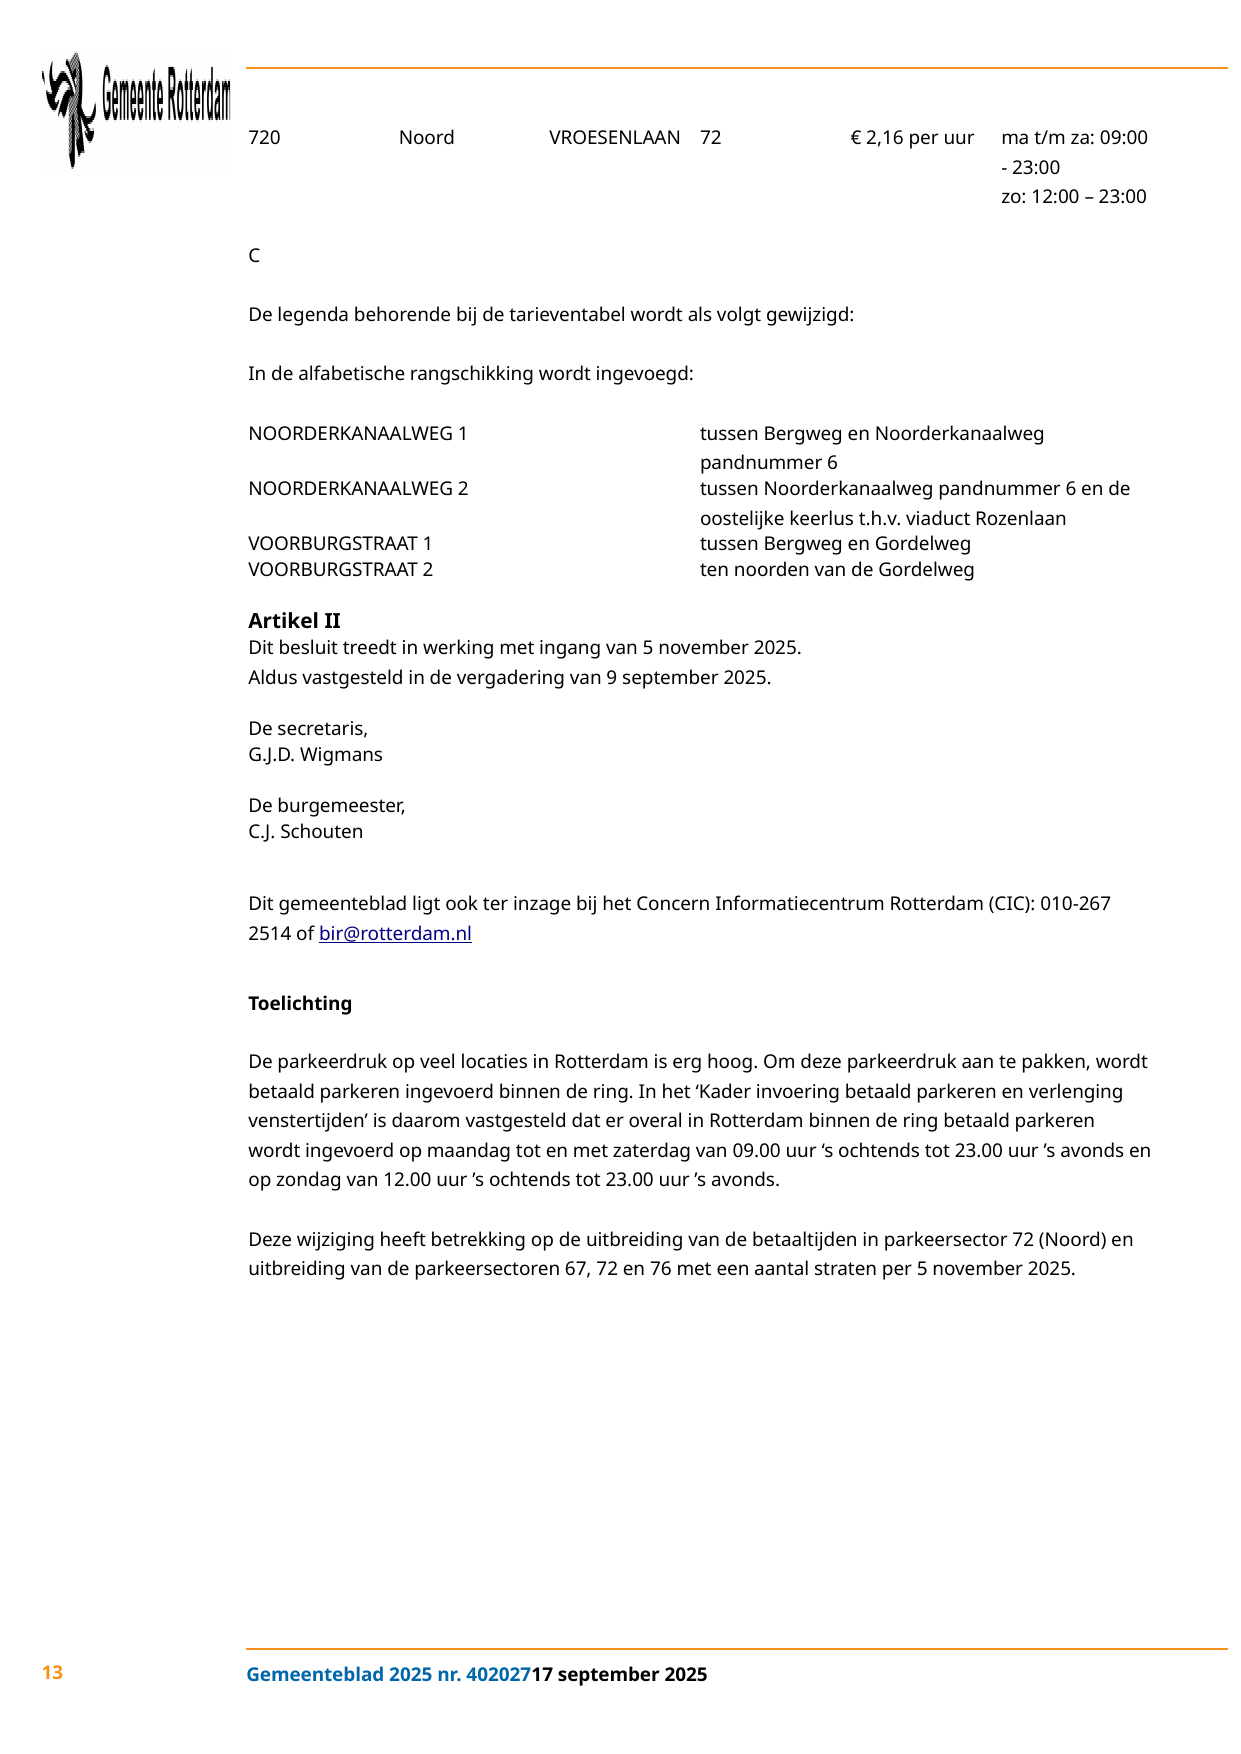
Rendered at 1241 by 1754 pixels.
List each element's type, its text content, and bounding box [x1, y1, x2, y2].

table_header € 2,16 per uur [850, 125, 1001, 209]
table_header VROESENLAAN [549, 125, 700, 209]
text In de alfabetische rangschikking wordt ingevoegd: [248, 361, 1152, 386]
text C.J. Schouten [248, 818, 1152, 844]
table_header NOORDERKANAALWEG 1 [248, 420, 700, 475]
table_header 720 [248, 125, 398, 209]
text De parkeerdruk op veel locaties in Rotterdam is erg hoog. Om deze parkeerdruk aan te pakken, wordt betaald parkeren ingevoerd binnen de ring. In het ‘Kader invoering betaald parkeren en verlenging venstertijden’ is daarom vastgesteld dat er overal in Rotterdam binnen de ring betaald parkeren wordt ingevoerd op maandag tot en met zaterdag van 09.00 uur ‘s ochtends tot 23.00 uur ’s avonds en op zondag van 12.00 uur ’s ochtends tot 23.00 uur ’s avonds. [248, 1048, 1152, 1192]
text De burgemeester, [248, 793, 1152, 818]
text Aldus vastgesteld in de vergadering van 9 september 2025. [248, 664, 1152, 690]
table_cell tussen Bergweg en Gordelweg [700, 530, 1152, 556]
table_header Noord [399, 125, 549, 209]
table_cell NOORDERKANAALWEG 2 [248, 475, 700, 530]
table_cell VOORBURGSTRAAT 2 [248, 556, 700, 582]
text De legenda behorende bij de tarieventabel wordt als volgt gewijzigd: [248, 301, 1152, 327]
table_cell VOORBURGSTRAAT 1 [248, 530, 700, 556]
table_header tussen Bergweg en Noorderkanaalweg pandnummer 6 [700, 420, 1152, 475]
text De secretaris, [248, 715, 1152, 741]
table_cell ten noorden van de Gordelweg [700, 556, 1152, 582]
text Deze wijziging heeft betrekking op de uitbreiding van de betaaltijden in parkeersector 72 (Noord) en uitbreiding van de parkeersectoren 67, 72 en 76 met een aantal straten per 5 november 2025. [248, 1226, 1152, 1281]
text G.J.D. Wigmans [248, 741, 1152, 767]
table_cell tussen Noorderkanaalweg pandnummer 6 en de oostelijke keerlus t.h.v. viaduct Rozenlaan [700, 475, 1152, 530]
text Dit gemeenteblad ligt ook ter inzage bij het Concern Informatiecentrum Rotterdam (CIC): 010-267 2514 of bir@rotterdam.nl [248, 891, 1152, 946]
text Artikel II [248, 606, 1152, 634]
table_header ma t/m za: 09:00 - 23:00 zo: 12:00 – 23:00 [1001, 125, 1152, 209]
table_header 72 [700, 125, 850, 209]
picture [41, 47, 231, 172]
text C [248, 242, 1152, 268]
text Dit besluit treedt in werking met ingang van 5 november 2025. [248, 634, 1152, 660]
text Toelichting [248, 979, 1152, 1019]
